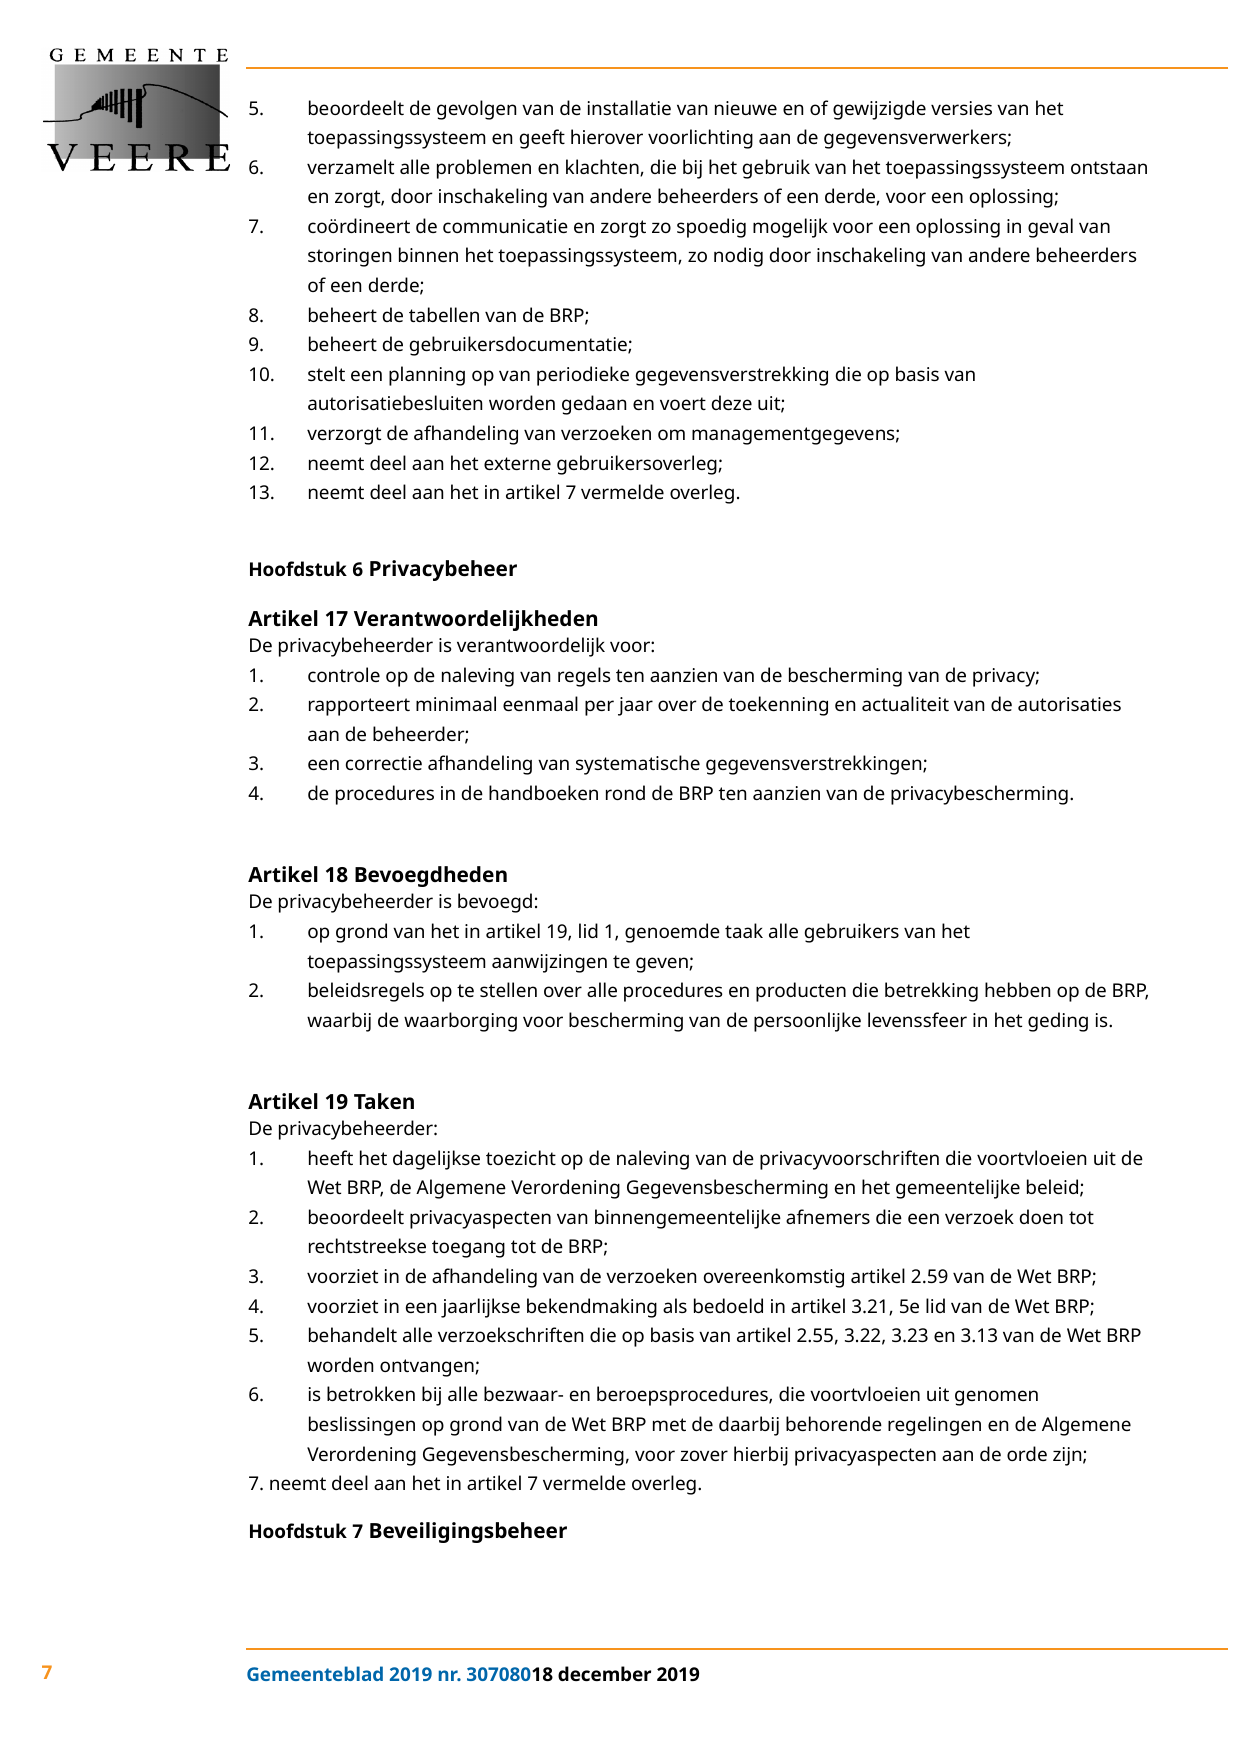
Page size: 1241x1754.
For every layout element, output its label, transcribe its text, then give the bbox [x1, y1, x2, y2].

list beleidsregels op te stellen over alle procedures en producten die betrekking hebben op de BRP, waarbij de waarborging voor bescherming van de persoonlijke levenssfeer in het geding is. [248, 977, 1152, 1033]
list heeft het dagelijkse toezicht op de naleving van de privacyvoorschriften die voortvloeien uit de Wet BRP, de Algemene Verordening Gegevensbescherming en het gemeentelijke beleid; [248, 1145, 1152, 1200]
list coördineert de communicatie en zorgt zo spoedig mogelijk voor een oplossing in geval van storingen binnen het toepassingssysteem, zo nodig door inschakeling van andere beheerders of een derde; [248, 213, 1152, 298]
list voorziet in een jaarlijkse bekendmaking als bedoeld in artikel 3.21, 5e lid van de Wet BRP; [248, 1293, 1152, 1319]
text De privacybeheerder is bevoegd: [248, 889, 1152, 914]
text De privacybeheerder is verantwoordelijk voor: [248, 632, 1152, 658]
list is betrokken bij alle bezwaar- en beroepsprocedures, die voortvloeien uit genomen beslissingen op grond van de Wet BRP met de daarbij behorende regelingen en de Algemene Verordening Gegevensbescherming, voor zover hierbij privacyaspecten aan de orde zijn; [248, 1382, 1152, 1467]
list neemt deel aan het in artikel 7 vermelde overleg. [248, 479, 1152, 505]
text Artikel 18 Bevoegdheden [248, 860, 1152, 889]
list beoordeelt de gevolgen van de installatie van nieuwe en of gewijzigde versies van het toepassingssysteem en geeft hierover voorlichting aan de gegevensverwerkers; [248, 95, 1152, 150]
text Artikel 19 Taken [248, 1087, 1152, 1115]
text De privacybeheerder: [248, 1115, 1152, 1141]
list de procedures in de handboeken rond de BRP ten aanzien van de privacybescherming. [248, 780, 1152, 806]
text 7. neemt deel aan het in artikel 7 vermelde overleg. [248, 1470, 1152, 1496]
list verzamelt alle problemen en klachten, die bij het gebruik van het toepassingssysteem ontstaan en zorgt, door inschakeling van andere beheerders of een derde, voor een oplossing; [248, 154, 1152, 209]
list op grond van het in artikel 19, lid 1, genoemde taak alle gebruikers van het toepassingssysteem aanwijzingen te geven; [248, 918, 1152, 973]
list stelt een planning op van periodieke gegevensverstrekking die op basis van autorisatiebesluiten worden gedaan en voert deze uit; [248, 361, 1152, 416]
list rapporteert minimaal eenmaal per jaar over de toekenning en actualiteit van de autorisaties aan de beheerder; [248, 691, 1152, 747]
list beoordeelt privacyaspecten van binnengemeentelijke afnemers die een verzoek doen tot rechtstreekse toegang tot de BRP; [248, 1204, 1152, 1259]
picture [41, 47, 231, 172]
list beheert de gebruikersdocumentatie; [248, 331, 1152, 357]
list verzorgt de afhandeling van verzoeken om managementgegevens; [248, 420, 1152, 446]
list controle op de naleving van regels ten aanzien van de bescherming van de privacy; [248, 662, 1152, 688]
text Hoofdstuk 6 Privacybeheer [248, 554, 1152, 583]
text Hoofdstuk 7 Beveiligingsbeheer [248, 1516, 1152, 1544]
text Artikel 17 Verantwoordelijkheden [248, 604, 1152, 632]
list behandelt alle verzoekschriften die op basis van artikel 2.55, 3.22, 3.23 en 3.13 van de Wet BRP worden ontvangen; [248, 1322, 1152, 1378]
list voorziet in de afhandeling van de verzoeken overeenkomstig artikel 2.59 van de Wet BRP; [248, 1263, 1152, 1289]
list beheert de tabellen van de BRP; [248, 302, 1152, 328]
list neemt deel aan het externe gebruikersoverleg; [248, 450, 1152, 476]
list een correctie afhandeling van systematische gegevensverstrekkingen; [248, 751, 1152, 776]
